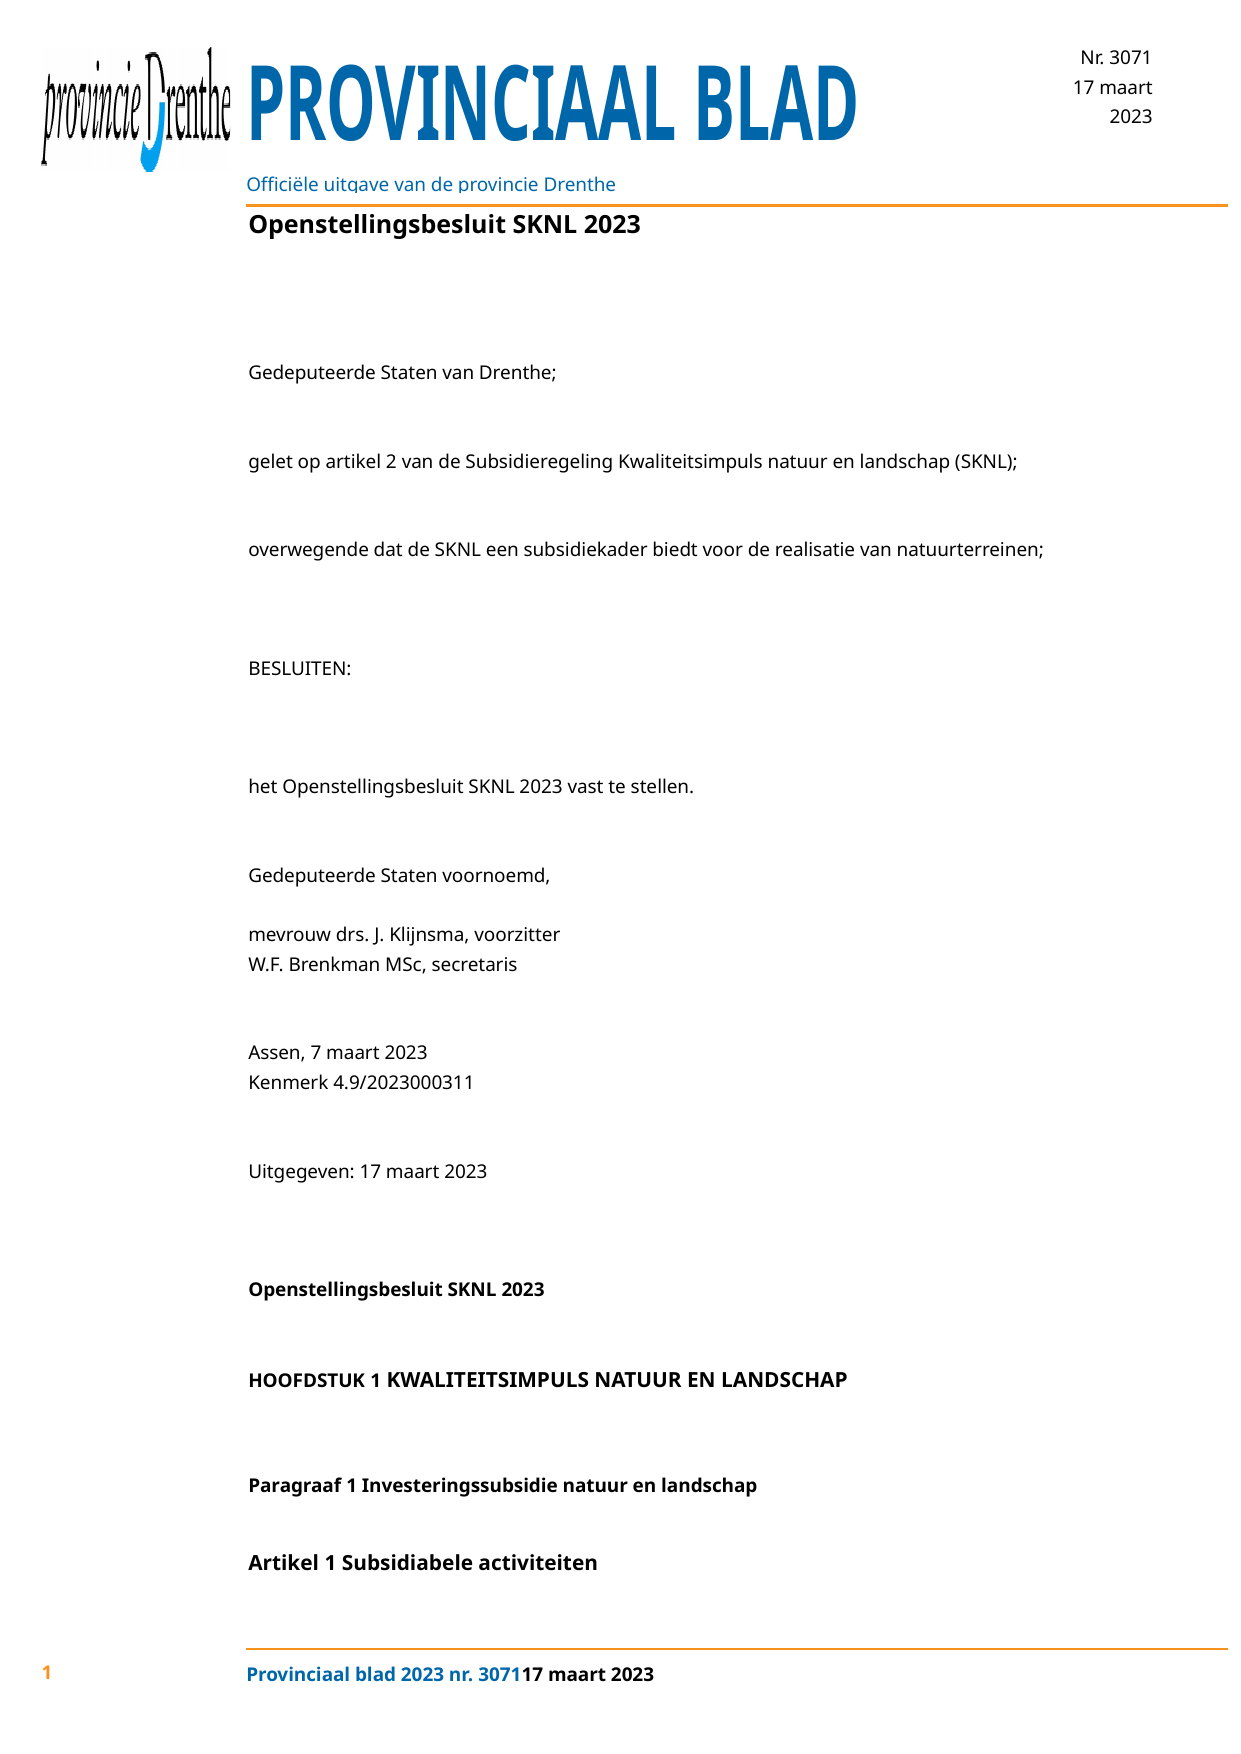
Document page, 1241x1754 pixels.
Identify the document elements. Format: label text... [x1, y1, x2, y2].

text Gedeputeerde Staten voornoemd, [248, 862, 1152, 888]
text Kenmerk 4.9/2023000311 [248, 1069, 1152, 1095]
text het Openstellingsbesluit SKNL 2023 vast te stellen. [248, 773, 1152, 799]
text Openstellingsbesluit SKNL 2023 [248, 207, 1152, 241]
text Paragraaf 1 Investeringssubsidie natuur en landschap [248, 1472, 1152, 1498]
text HOOFDSTUK 1 KWALITEITSIMPULS NATUUR EN LANDSCHAP [248, 1365, 1152, 1393]
text overwegende dat de SKNL een subsidiekader biedt voor de realisatie van natuurterreinen; [248, 537, 1152, 562]
text Gedeputeerde Staten van Drenthe; [248, 359, 1152, 385]
picture [41, 47, 231, 172]
text BESLUITEN: [248, 655, 1152, 681]
text W.F. Brenkman MSc, secretaris [248, 951, 1152, 976]
text Uitgegeven: 17 maart 2023 [248, 1158, 1152, 1183]
text Openstellingsbesluit SKNL 2023 [248, 1276, 1152, 1302]
text Artikel 1 Subsidiabele activiteiten [248, 1548, 1152, 1577]
text mevrouw drs. J. Klijnsma, voorzitter [248, 921, 1152, 947]
text gelet op artikel 2 van de Subsidieregeling Kwaliteitsimpuls natuur en landschap (SKNL); [248, 448, 1152, 473]
text Assen, 7 maart 2023 [248, 1039, 1152, 1065]
